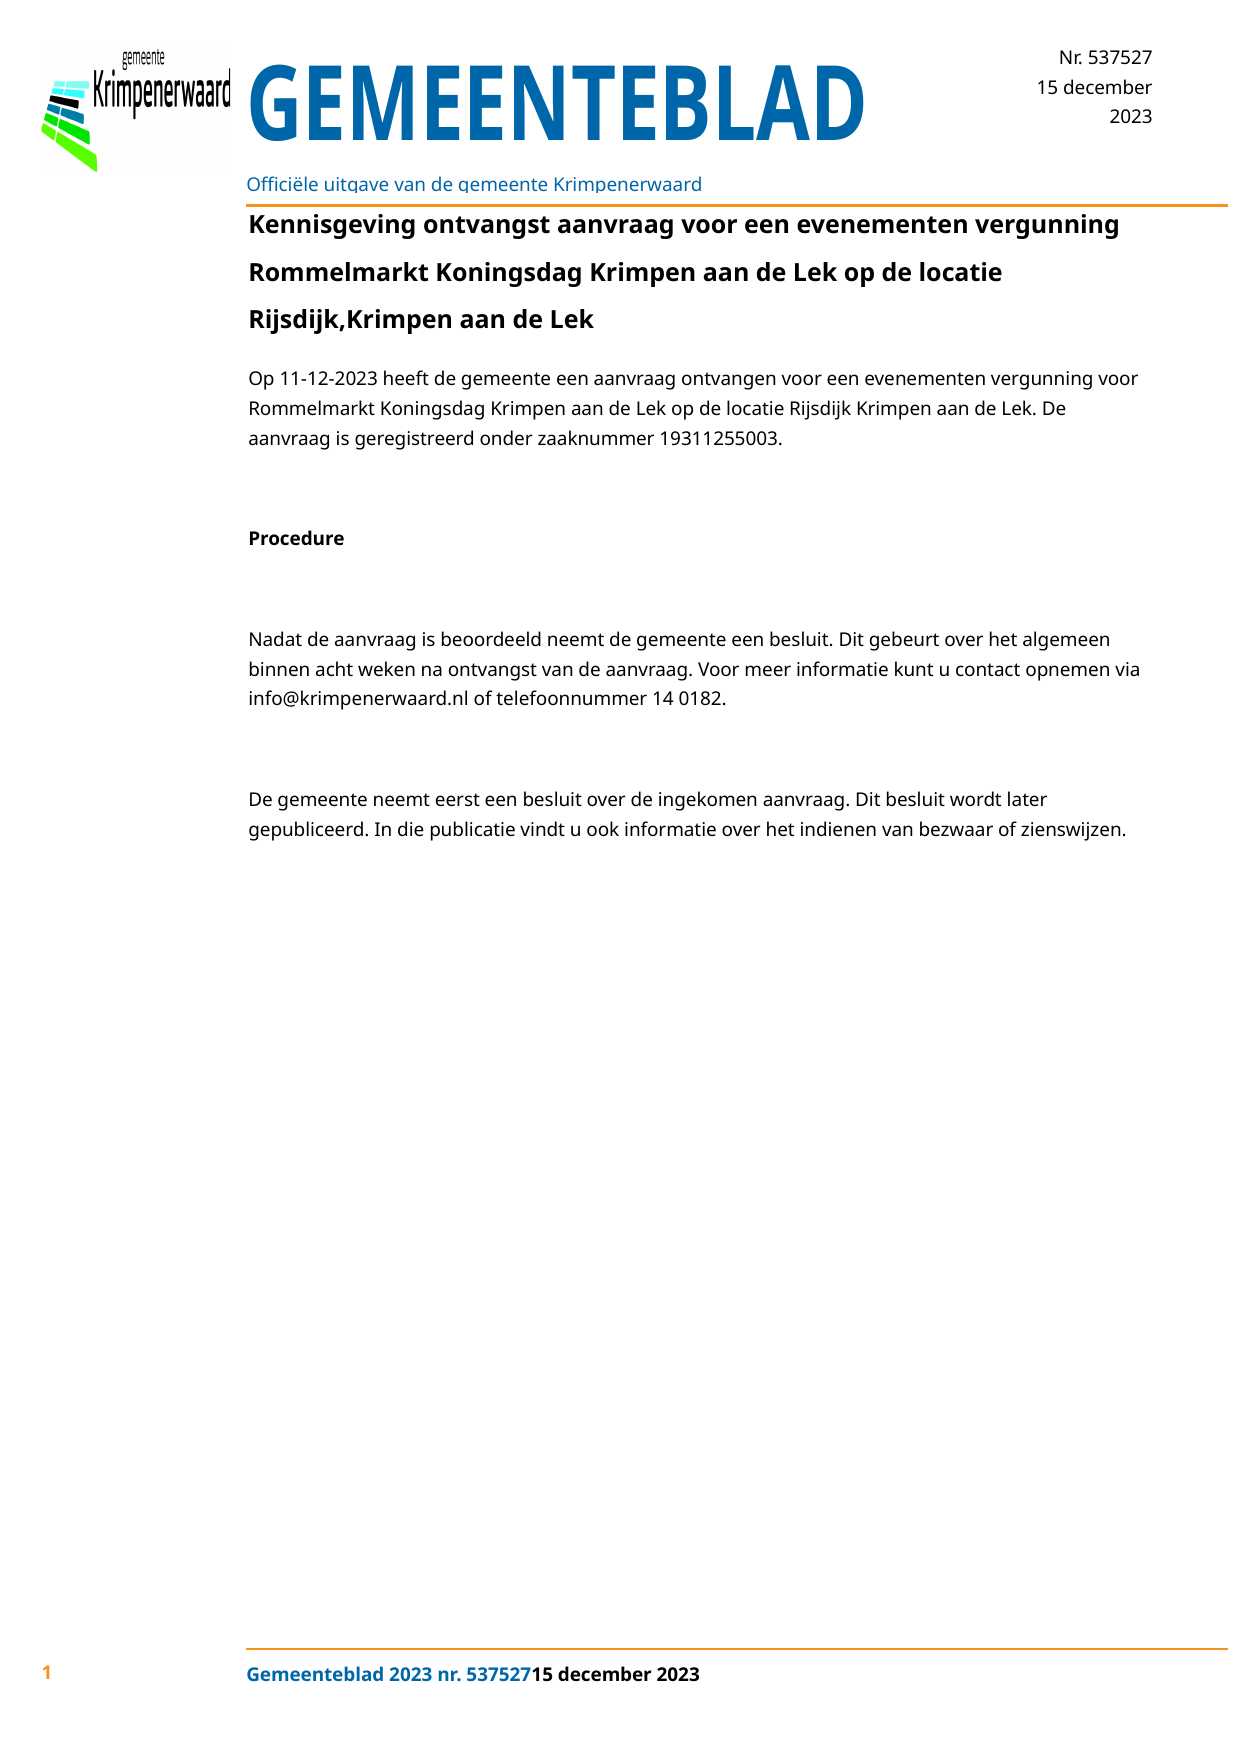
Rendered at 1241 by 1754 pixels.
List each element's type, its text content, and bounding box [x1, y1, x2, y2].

text Kennisgeving ontvangst aanvraag voor een evenementen vergunning Rommelmarkt Koningsdag Krimpen aan de Lek op de locatie Rijsdijk,Krimpen aan de Lek [248, 207, 1152, 336]
text Op 11-12-2023 heeft de gemeente een aanvraag ontvangen voor een evenementen vergunning voor Rommelmarkt Koningsdag Krimpen aan de Lek op de locatie Rijsdijk Krimpen aan de Lek. De aanvraag is geregistreerd onder zaaknummer 19311255003. [248, 366, 1152, 450]
text Procedure [248, 526, 1152, 551]
picture [41, 47, 231, 172]
text Nadat de aanvraag is beoordeeld neemt de gemeente een besluit. Dit gebeurt over het algemeen binnen acht weken na ontvangst van de aanvraag. Voor meer informatie kunt u contact opnemen via info@krimpenerwaard.nl of telefoonnummer 14 0182. [248, 626, 1152, 711]
text De gemeente neemt eerst een besluit over de ingekomen aanvraag. Dit besluit wordt later gepubliceerd. In die publicatie vindt u ook informatie over het indienen van bezwaar of zienswijzen. [248, 786, 1152, 842]
